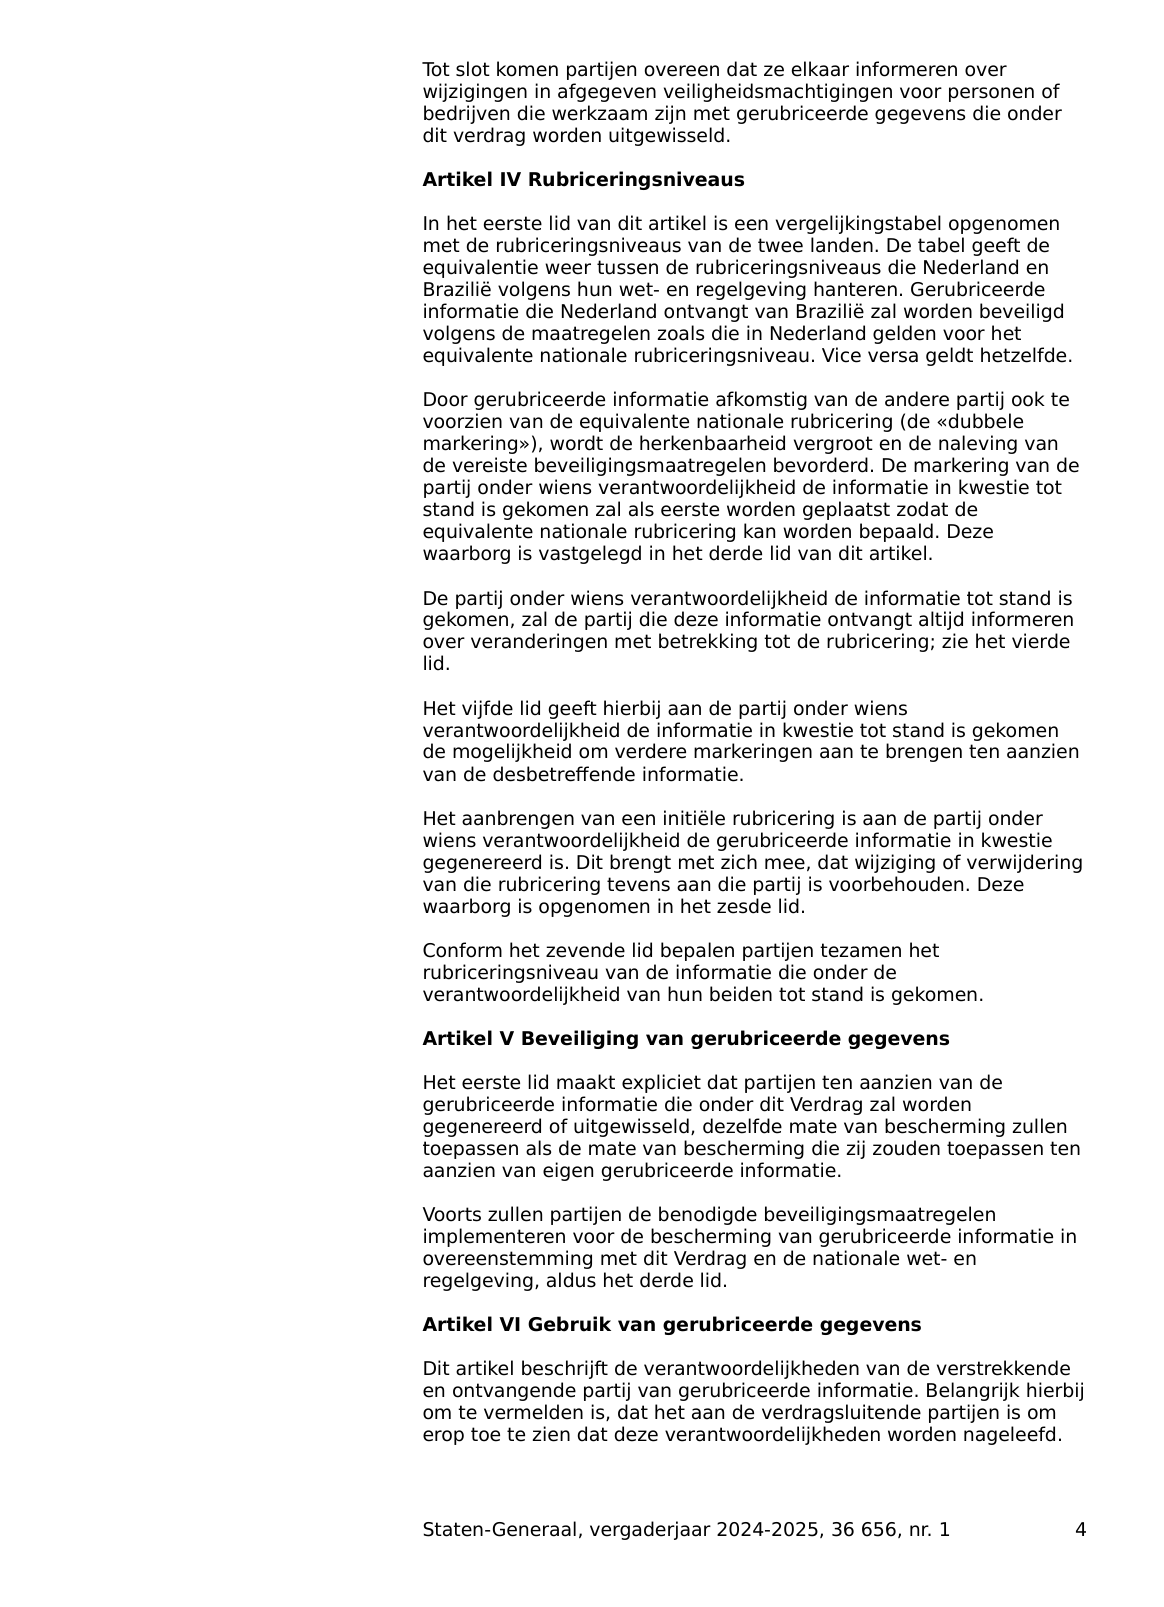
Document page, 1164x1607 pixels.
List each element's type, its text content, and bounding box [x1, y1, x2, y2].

subtitle Artikel VI Gebruik van gerubriceerde gegevens [422, 1314, 1087, 1336]
text Het aanbrengen van een initiële rubricering is aan de partij onder wiens verantwoordelijkheid de gerubriceerde informatie in kwestie gegenereerd is. Dit brengt met zich mee, dat wijziging of verwijdering van die rubricering tevens aan die partij is voorbehouden. Deze waarborg is opgenomen in het zesde lid. [422, 808, 1087, 917]
subtitle Artikel IV Rubriceringsniveaus [422, 169, 1087, 191]
text Het vijfde lid geeft hierbij aan de partij onder wiens verantwoordelijkheid de informatie in kwestie tot stand is gekomen de mogelijkheid om verdere markeringen aan te brengen ten aanzien van de desbetreffende informatie. [422, 697, 1087, 785]
text Het eerste lid maakt expliciet dat partijen ten aanzien van de gerubriceerde informatie die onder dit Verdrag zal worden gegenereerd of uitgewisseld, dezelfde mate van bescherming zullen toepassen als de mate van bescherming die zij zouden toepassen ten aanzien van eigen gerubriceerde informatie. [422, 1072, 1087, 1182]
text De partij onder wiens verantwoordelijkheid de informatie tot stand is gekomen, zal de partij die deze informatie ontvangt altijd informeren over veranderingen met betrekking tot de rubricering; zie het vierde lid. [422, 587, 1087, 675]
text In het eerste lid van dit artikel is een vergelijkingstabel opgenomen met de rubriceringsniveaus van de twee landen. De tabel geeft de equivalentie weer tussen de rubriceringsniveaus die Nederland en Brazilië volgens hun wet- en regelgeving hanteren. Gerubriceerde informatie die Nederland ontvangt van Brazilië zal worden beveiligd volgens de maatregelen zoals die in Nederland gelden voor het equivalente nationale rubriceringsniveau. Vice versa geldt hetzelfde. [422, 213, 1087, 367]
text Voorts zullen partijen de benodigde beveiligingsmaatregelen implementeren voor de bescherming van gerubriceerde informatie in overeenstemming met dit Verdrag en de nationale wet- en regelgeving, aldus het derde lid. [422, 1204, 1087, 1292]
text Door gerubriceerde informatie afkomstig van de andere partij ook te voorzien van de equivalente nationale rubricering (de «dubbele markering»), wordt de herkenbaarheid vergroot en de naleving van de vereiste beveiligingsmaatregelen bevorderd. De markering van de partij onder wiens verantwoordelijkheid de informatie in kwestie tot stand is gekomen zal als eerste worden geplaatst zodat de equivalente nationale rubricering kan worden bepaald. Deze waarborg is vastgelegd in het derde lid van dit artikel. [422, 389, 1087, 565]
text Dit artikel beschrijft de verantwoordelijkheden van de verstrekkende en ontvangende partij van gerubriceerde informatie. Belangrijk hierbij om te vermelden is, dat het aan de verdragsluitende partijen is om erop toe te zien dat deze verantwoordelijkheden worden nageleefd. [422, 1358, 1087, 1446]
subtitle Artikel V Beveiliging van gerubriceerde gegevens [422, 1028, 1087, 1050]
text Conform het zevende lid bepalen partijen tezamen het rubriceringsniveau van de informatie die onder de verantwoordelijkheid van hun beiden tot stand is gekomen. [422, 940, 1087, 1006]
text Tot slot komen partijen overeen dat ze elkaar informeren over wijzigingen in afgegeven veiligheidsmachtigingen voor personen of bedrijven die werkzaam zijn met gerubriceerde gegevens die onder dit verdrag worden uitgewisseld. [422, 59, 1087, 147]
